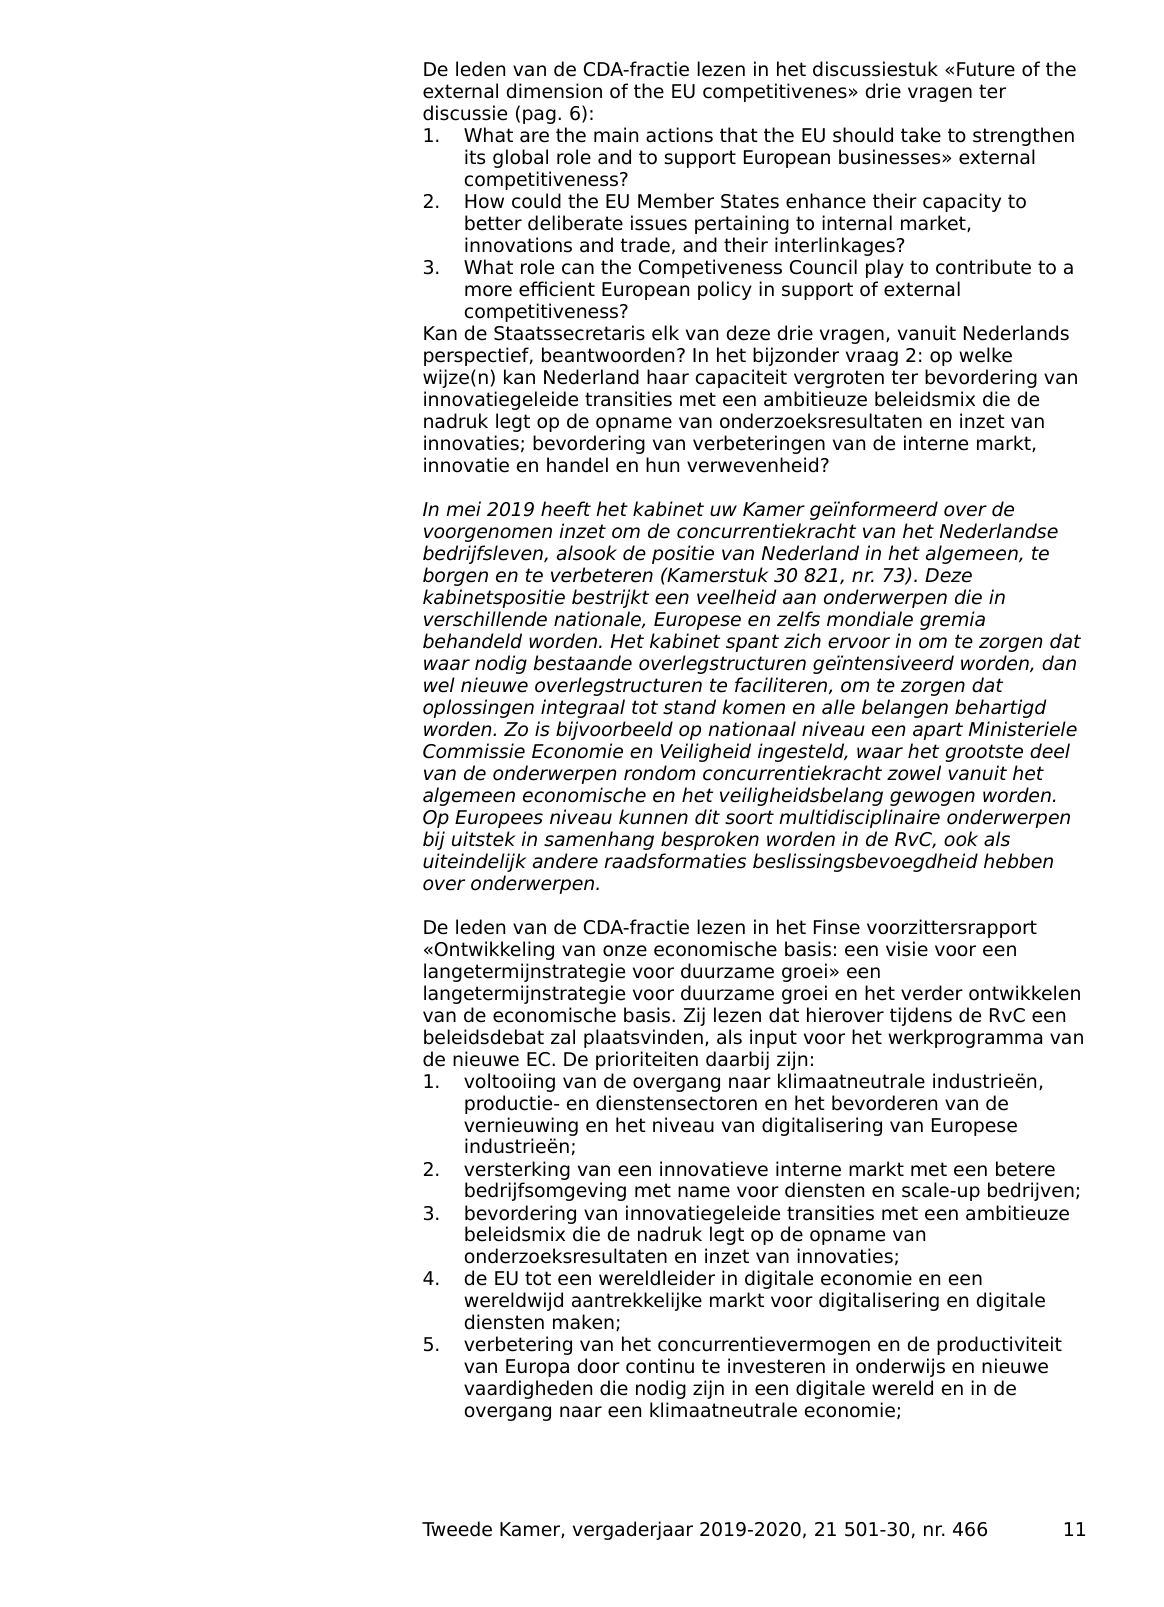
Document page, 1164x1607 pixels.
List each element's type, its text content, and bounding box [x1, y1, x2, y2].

text 1. What are the main actions that the EU should take to strengthen its global role and to support European businesses» external competitiveness? [422, 125, 1087, 191]
text 5. verbetering van het concurrentievermogen en de productiviteit van Europa door continu te investeren in onderwijs en nieuwe vaardigheden die nodig zijn in een digitale wereld en in de overgang naar een klimaatneutrale economie; [422, 1334, 1087, 1422]
text 2. versterking van een innovatieve interne markt met een betere bedrijfsomgeving met name voor diensten en scale-up bedrijven; [422, 1158, 1087, 1202]
text 4. de EU tot een wereldleider in digitale economie en een wereldwijd aantrekkelijke markt voor digitalisering en digitale diensten maken; [422, 1268, 1087, 1334]
text 3. What role can the Competiveness Council play to contribute to a more efficient European policy in support of external competitiveness? [422, 257, 1087, 323]
text De leden van de CDA-fractie lezen in het discussiestuk «Future of the external dimension of the EU competitivenes» drie vragen ter discussie (pag. 6): [422, 59, 1087, 125]
text 2. How could the EU Member States enhance their capacity to better deliberate issues pertaining to internal market, innovations and trade, and their interlinkages? [422, 191, 1087, 257]
text 3. bevordering van innovatiegeleide transities met een ambitieuze beleidsmix die de nadruk legt op de opname van onderzoeksresultaten en inzet van innovaties; [422, 1202, 1087, 1268]
text 1. voltooiing van de overgang naar klimaatneutrale industrieën, productie- en dienstensectoren en het bevorderen van de vernieuwing en het niveau van digitalisering van Europese industrieën; [422, 1071, 1087, 1158]
text Kan de Staatssecretaris elk van deze drie vragen, vanuit Nederlands perspectief, beantwoorden? In het bijzonder vraag 2: op welke wijze(n) kan Nederland haar capaciteit vergroten ter bevordering van innovatiegeleide transities met een ambitieuze beleidsmix die de nadruk legt op de opname van onderzoeksresultaten en inzet van innovaties; bevordering van verbeteringen van de interne markt, innovatie en handel en hun verwevenheid? [422, 323, 1087, 477]
text De leden van de CDA-fractie lezen in het Finse voorzittersrapport «Ontwikkeling van onze economische basis: een visie voor een langetermijnstrategie voor duurzame groei» een langetermijnstrategie voor duurzame groei en het verder ontwikkelen van de economische basis. Zij lezen dat hierover tijdens de RvC een beleidsdebat zal plaatsvinden, als input voor het werkprogramma van de nieuwe EC. De prioriteiten daarbij zijn: [422, 917, 1087, 1071]
text In mei 2019 heeft het kabinet uw Kamer geïnformeerd over de voorgenomen inzet om de concurrentiekracht van het Nederlandse bedrijfsleven, alsook de positie van Nederland in het algemeen, te borgen en te verbeteren (Kamerstuk 30 821, nr. 73). Deze kabinetspositie bestrijkt een veelheid aan onderwerpen die in verschillende nationale, Europese en zelfs mondiale gremia behandeld worden. Het kabinet spant zich ervoor in om te zorgen dat waar nodig bestaande overlegstructuren geïntensiveerd worden, dan wel nieuwe overlegstructuren te faciliteren, om te zorgen dat oplossingen integraal tot stand komen en alle belangen behartigd worden. Zo is bijvoorbeeld op nationaal niveau een apart Ministeriele Commissie Economie en Veiligheid ingesteld, waar het grootste deel van de onderwerpen rondom concurrentiekracht zowel vanuit het algemeen economische en het veiligheidsbelang gewogen worden. Op Europees niveau kunnen dit soort multidisciplinaire onderwerpen bij uitstek in samenhang besproken worden in de RvC, ook als uiteindelijk andere raadsformaties beslissingsbevoegdheid hebben over onderwerpen. [422, 499, 1087, 894]
